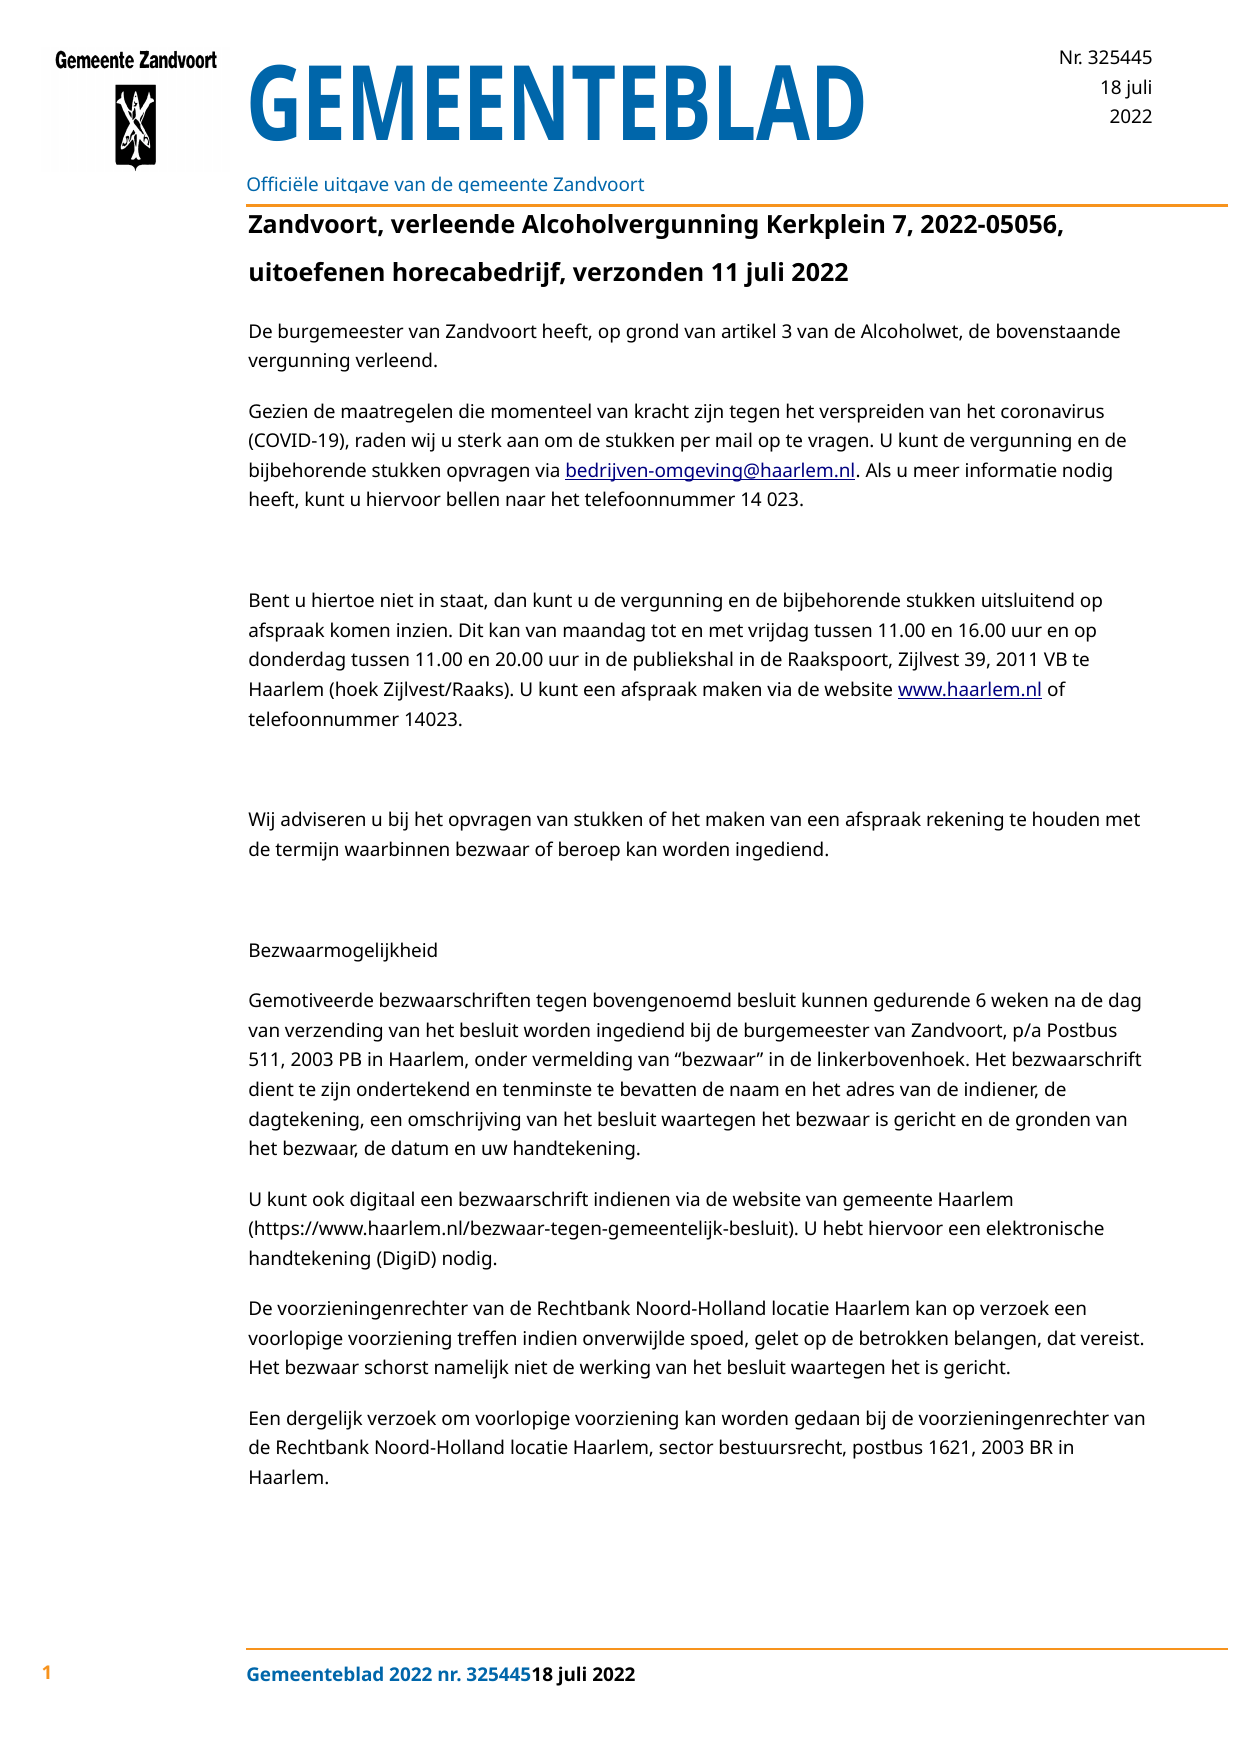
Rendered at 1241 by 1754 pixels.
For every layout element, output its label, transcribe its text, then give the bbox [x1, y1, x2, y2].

text De voorzieningenrechter van de Rechtbank Noord-Holland locatie Haarlem kan op verzoek een voorlopige voorziening treffen indien onverwijlde spoed, gelet op de betrokken belangen, dat vereist. Het bezwaar schorst namelijk niet de werking van het besluit waartegen het is gericht. [248, 1295, 1152, 1380]
text Gemotiveerde bezwaarschriften tegen bovengenoemd besluit kunnen gedurende 6 weken na de dag van verzending van het besluit worden ingediend bij de burgemeester van Zandvoort, p/a Postbus 511, 2003 PB in Haarlem, onder vermelding van “bezwaar” in de linkerbovenhoek. Het bezwaarschrift dient te zijn ondertekend en tenminste te bevatten de naam en het adres van de indiener, de dagtekening, een omschrijving van het besluit waartegen het bezwaar is gericht en de gronden van het bezwaar, de datum en uw handtekening. [248, 987, 1152, 1161]
text Gezien de maatregelen die momenteel van kracht zijn tegen het verspreiden van het coronavirus (COVID-19), raden wij u sterk aan om de stukken per mail op te vragen. U kunt de vergunning en de bijbehorende stukken opvragen via bedrijven-omgeving@haarlem.nl. Als u meer informatie nodig heeft, kunt u hiervoor bellen naar het telefoonnummer 14 023. [248, 398, 1152, 512]
text Bent u hiertoe niet in staat, dan kunt u de vergunning en de bijbehorende stukken uitsluitend op afspraak komen inzien. Dit kan van maandag tot en met vrijdag tussen 11.00 en 16.00 uur en op donderdag tussen 11.00 en 20.00 uur in de publiekshal in de Raakspoort, Zijlvest 39, 2011 VB te Haarlem (hoek Zijlvest/Raaks). U kunt een afspraak maken via de website www.haarlem.nl of telefoonnummer 14023. [248, 587, 1152, 732]
text Een dergelijk verzoek om voorlopige voorziening kan worden gedaan bij de voorzieningenrechter van de Rechtbank Noord-Holland locatie Haarlem, sector bestuursrecht, postbus 1621, 2003 BR in Haarlem. [248, 1405, 1152, 1490]
text Wij adviseren u bij het opvragen van stukken of het maken van een afspraak rekening te houden met de termijn waarbinnen bezwaar of beroep kan worden ingediend. [248, 807, 1152, 862]
picture [41, 47, 231, 172]
text Zandvoort, verleende Alcoholvergunning Kerkplein 7, 2022-05056, uitoefenen horecabedrijf, verzonden 11 juli 2022 [248, 207, 1152, 288]
text De burgemeester van Zandvoort heeft, op grond van artikel 3 van de Alcoholwet, de bovenstaande vergunning verleend. [248, 318, 1152, 373]
text Bezwaarmogelijkheid [248, 937, 1152, 963]
text U kunt ook digitaal een bezwaarschrift indienen via de website van gemeente Haarlem (https://www.haarlem.nl/bezwaar-tegen-gemeentelijk-besluit). U hebt hiervoor een elektronische handtekening (DigiD) nodig. [248, 1186, 1152, 1271]
